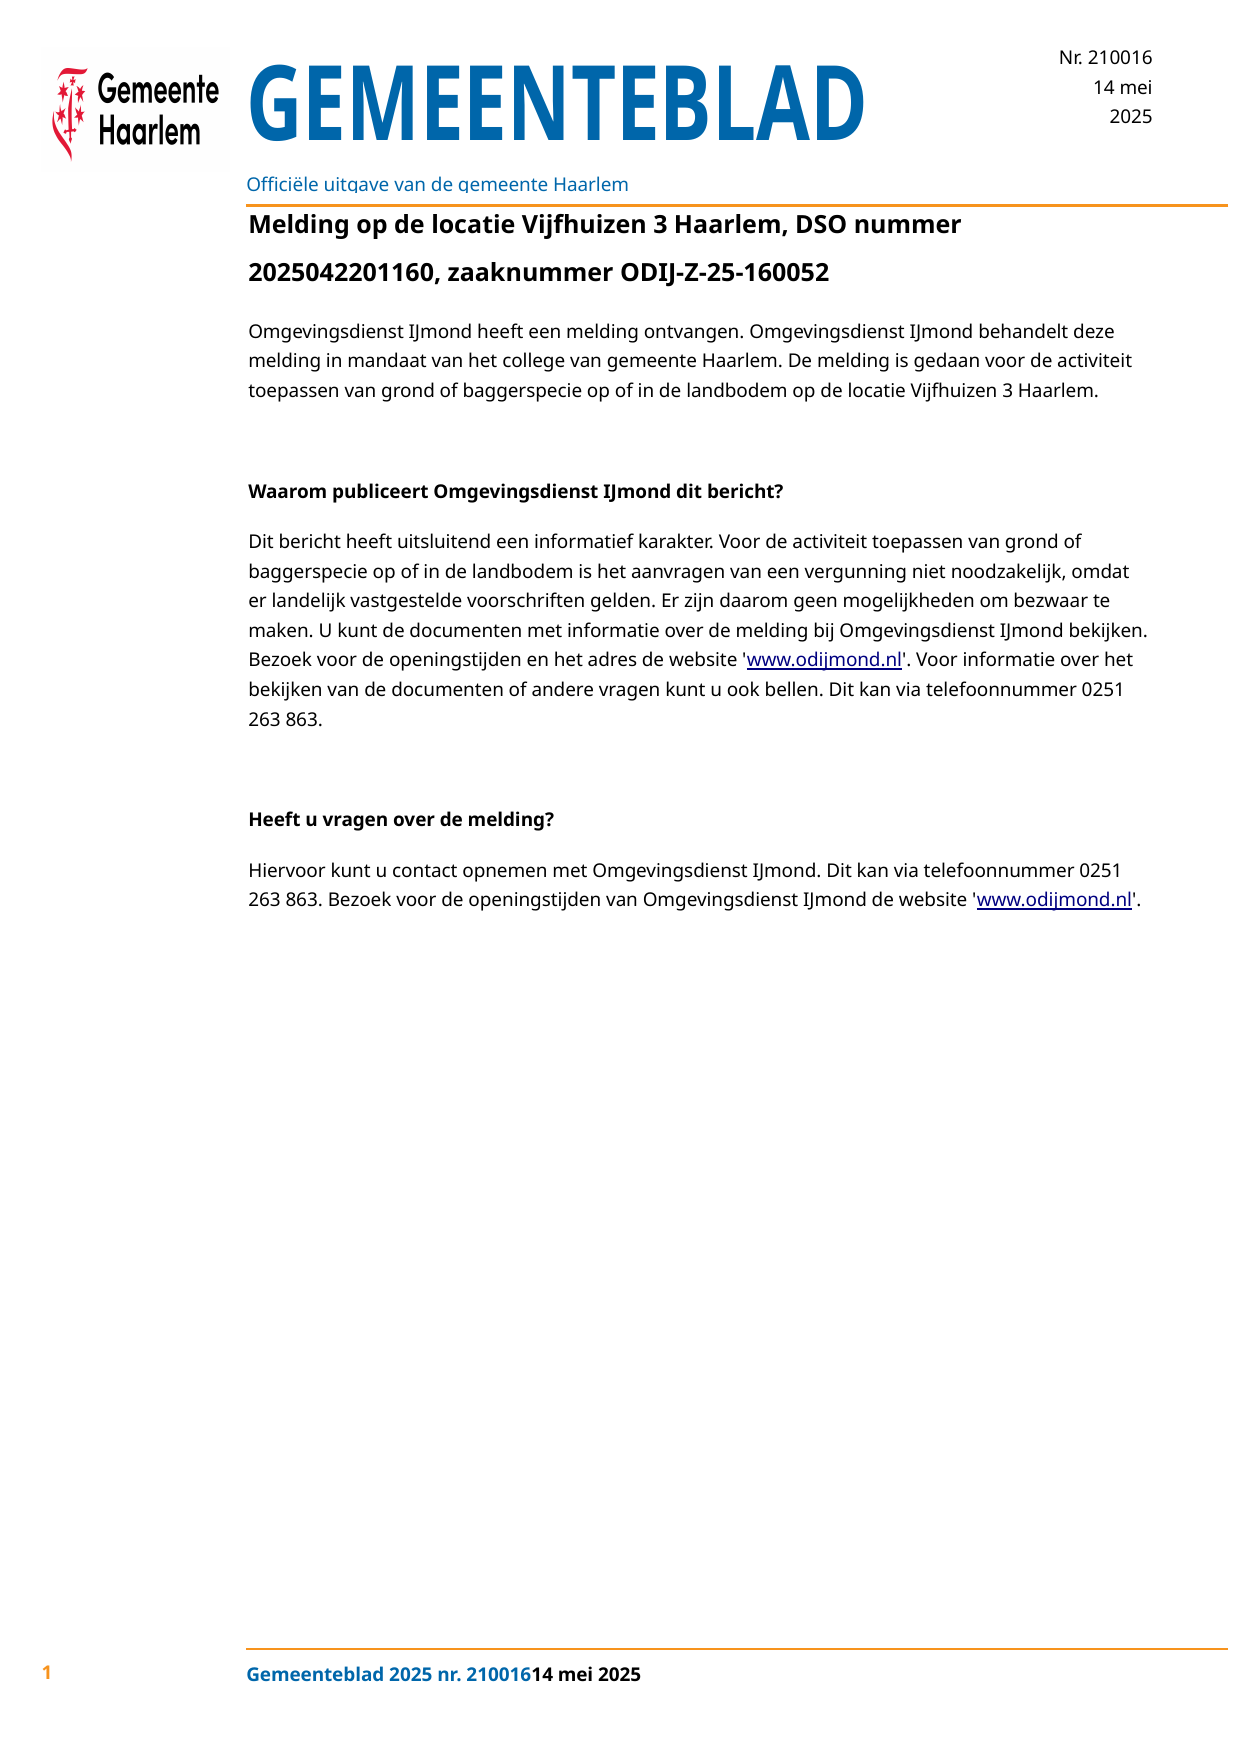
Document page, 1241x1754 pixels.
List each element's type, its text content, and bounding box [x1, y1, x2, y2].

picture [41, 47, 231, 172]
text Omgevingsdienst IJmond heeft een melding ontvangen. Omgevingsdienst IJmond behandelt deze melding in mandaat van het college van gemeente Haarlem. De melding is gedaan voor de activiteit toepassen van grond of baggerspecie op of in de landbodem op de locatie Vijfhuizen 3 Haarlem. [248, 318, 1152, 403]
text Melding op de locatie Vijfhuizen 3 Haarlem, DSO nummer 2025042201160, zaaknummer ODIJ-Z-25-160052 [248, 207, 1152, 288]
text Dit bericht heeft uitsluitend een informatief karakter. Voor de activiteit toepassen van grond of baggerspecie op of in de landbodem is het aanvragen van een vergunning niet noodzakelijk, omdat er landelijk vastgestelde voorschriften gelden. Er zijn daarom geen mogelijkheden om bezwaar te maken. U kunt de documenten met informatie over de melding bij Omgevingsdienst IJmond bekijken. Bezoek voor de openingstijden en het adres de website 'www.odijmond.nl'. Voor informatie over het bekijken van de documenten of andere vragen kunt u ook bellen. Dit kan via telefoonnummer 0251 263 863. [248, 528, 1152, 732]
text Hiervoor kunt u contact opnemen met Omgevingsdienst IJmond. Dit kan via telefoonnummer 0251 263 863. Bezoek voor de openingstijden van Omgevingsdienst IJmond de website 'www.odijmond.nl'. [248, 857, 1152, 912]
text Waarom publiceert Omgevingsdienst IJmond dit bericht? [248, 478, 1152, 504]
text Heeft u vragen over de melding? [248, 807, 1152, 832]
